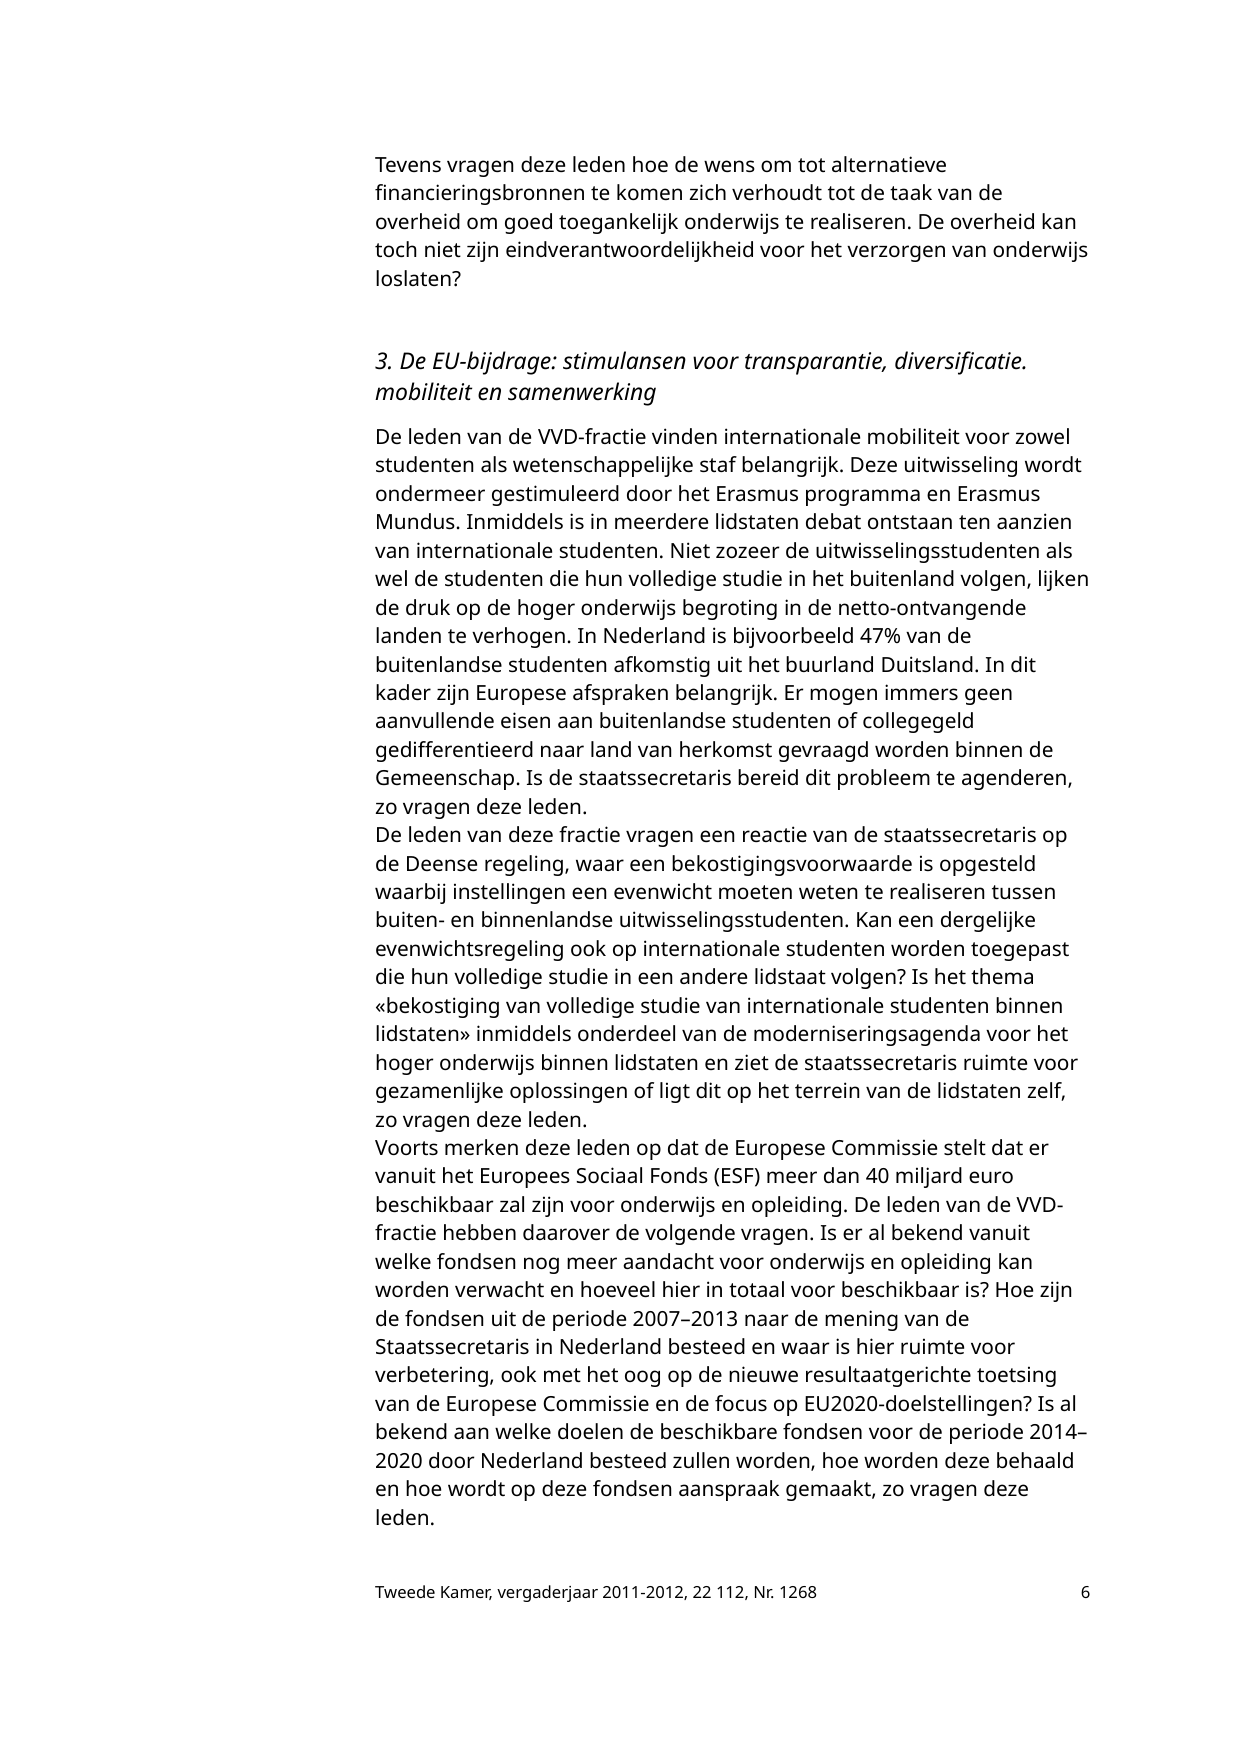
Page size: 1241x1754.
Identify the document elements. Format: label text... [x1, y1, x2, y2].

text Voorts merken deze leden op dat de Europese Commissie stelt dat er vanuit het Europees Sociaal Fonds (ESF) meer dan 40 miljard euro beschikbaar zal zijn voor onderwijs en opleiding. De leden van de VVD-fractie hebben daarover de volgende vragen. Is er al bekend vanuit welke fondsen nog meer aandacht voor onderwijs en opleiding kan worden verwacht en hoeveel hier in totaal voor beschikbaar is? Hoe zijn de fondsen uit de periode 2007–2013 naar de mening van de Staatssecretaris in Nederland besteed en waar is hier ruimte voor verbetering, ook met het oog op de nieuwe resultaatgerichte toetsing van de Europese Commissie en de focus op EU2020-doelstellingen? Is al bekend aan welke doelen de beschikbare fondsen voor de periode 2014–2020 door Nederland besteed zullen worden, hoe worden deze behaald en hoe wordt op deze fondsen aanspraak gemaakt, zo vragen deze leden. [375, 1133, 1090, 1531]
text Tevens vragen deze leden hoe de wens om tot alternatieve financieringsbronnen te komen zich verhoudt tot de taak van de overheid om goed toegankelijk onderwijs te realiseren. De overheid kan toch niet zijn eindverantwoordelijkheid voor het verzorgen van onderwijs loslaten? [375, 150, 1090, 292]
text De leden van de VVD-fractie vinden internationale mobiliteit voor zowel studenten als wetenschappelijke staf belangrijk. Deze uitwisseling wordt ondermeer gestimuleerd door het Erasmus programma en Erasmus Mundus. Inmiddels is in meerdere lidstaten debat ontstaan ten aanzien van internationale studenten. Niet zozeer de uitwisselingsstudenten als wel de studenten die hun volledige studie in het buitenland volgen, lijken de druk op de hoger onderwijs begroting in de netto-ontvangende landen te verhogen. In Nederland is bijvoorbeeld 47% van de buitenlandse studenten afkomstig uit het buurland Duitsland. In dit kader zijn Europese afspraken belangrijk. Er mogen immers geen aanvullende eisen aan buitenlandse studenten of collegegeld gedifferentieerd naar land van herkomst gevraagd worden binnen de Gemeenschap. Is de staatssecretaris bereid dit probleem te agenderen, zo vragen deze leden. [375, 422, 1090, 820]
text De leden van deze fractie vragen een reactie van de staatssecretaris op de Deense regeling, waar een bekostigingsvoorwaarde is opgesteld waarbij instellingen een evenwicht moeten weten te realiseren tussen buiten- en binnenlandse uitwisselingsstudenten. Kan een dergelijke evenwichtsregeling ook op internationale studenten worden toegepast die hun volledige studie in een andere lidstaat volgen? Is het thema «bekostiging van volledige studie van internationale studenten binnen lidstaten» inmiddels onderdeel van de moderniseringsagenda voor het hoger onderwijs binnen lidstaten en ziet de staatssecretaris ruimte voor gezamenlijke oplossingen of ligt dit op het terrein van de lidstaten zelf, zo vragen deze leden. [375, 820, 1090, 1133]
subtitle 3. De EU-bijdrage: stimulansen voor transparantie, diversificatie. mobiliteit en samenwerking [375, 345, 1090, 407]
